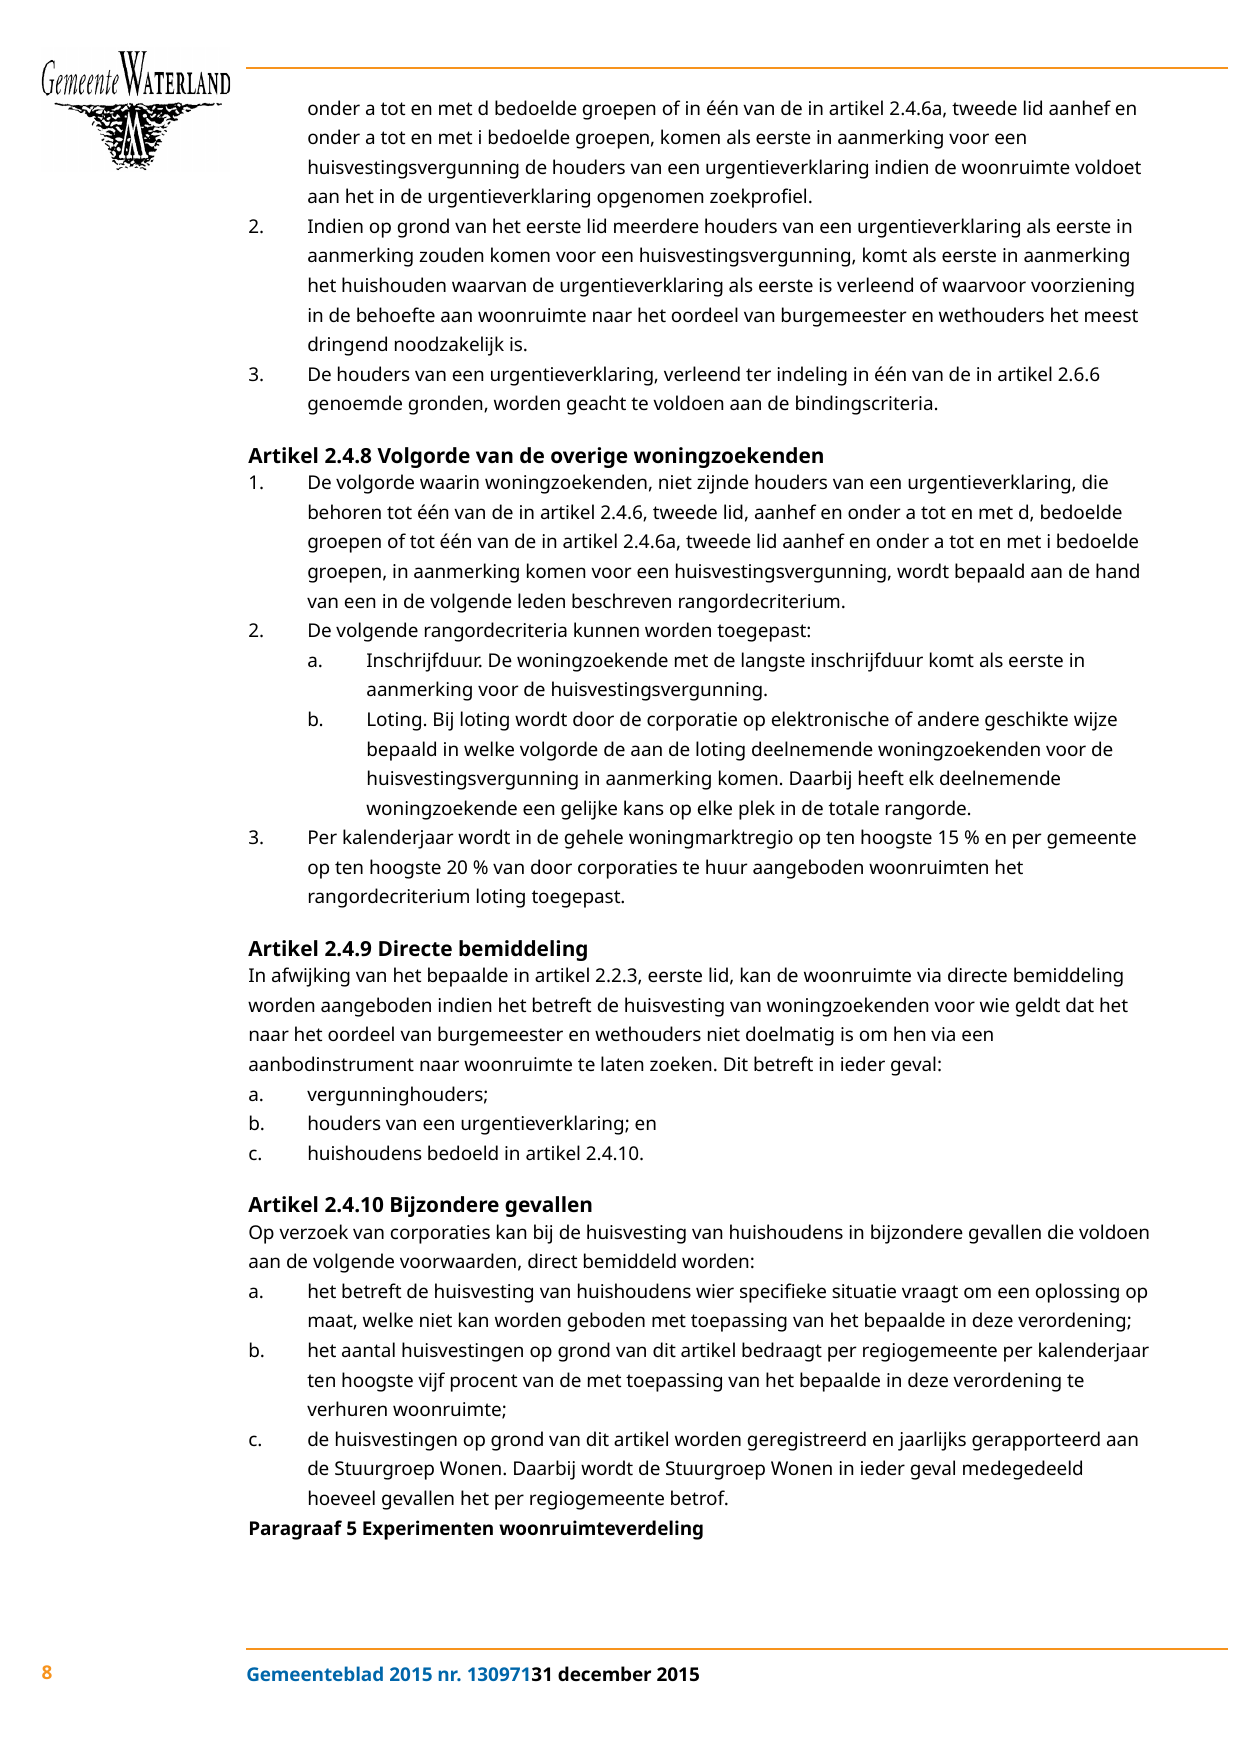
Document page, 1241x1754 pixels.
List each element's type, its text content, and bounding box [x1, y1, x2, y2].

text Artikel 2.4.9 Directe bemiddeling [248, 934, 1152, 962]
list houders van een urgentieverklaring; en [248, 1110, 1152, 1136]
text Artikel 2.4.10 Bijzondere gevallen [248, 1190, 1152, 1219]
list huishoudens bedoeld in artikel 2.4.10. [248, 1140, 1152, 1166]
list De volgorde waarin woningzoekenden, niet zijnde houders van een urgentieverklaring, die behoren tot één van de in artikel 2.4.6, tweede lid, aanhef en onder a tot en met d, bedoelde groepen of tot één van de in artikel 2.4.6a, tweede lid aanhef en onder a tot en met i bedoelde groepen, in aanmerking komen voor een huisvestingsvergunning, wordt bepaald aan de hand van een in de volgende leden beschreven rangordecriterium. [248, 469, 1152, 613]
list Per kalenderjaar wordt in de gehele woningmarktregio op ten hoogste 15 % en per gemeente op ten hoogste 20 % van door corporaties te huur aangeboden woonruimten het rangordecriterium loting toegepast. [248, 824, 1152, 909]
text Op verzoek van corporaties kan bij de huisvesting van huishoudens in bijzondere gevallen die voldoen aan de volgende voorwaarden, direct bemiddeld worden: [248, 1219, 1152, 1274]
list het betreft de huisvesting van huishoudens wier specifieke situatie vraagt om een oplossing op maat, welke niet kan worden geboden met toepassing van het bepaalde in deze verordening; [248, 1278, 1152, 1333]
list het aantal huisvestingen op grond van dit artikel bedraagt per regiogemeente per kalenderjaar ten hoogste vijf procent van de met toepassing van het bepaalde in deze verordening te verhuren woonruimte; [248, 1337, 1152, 1422]
list de huisvestingen op grond van dit artikel worden geregistreerd en jaarlijks gerapporteerd aan de Stuurgroep Wonen. Daarbij wordt de Stuurgroep Wonen in ieder geval medegedeeld hoeveel gevallen het per regiogemeente betrof. [248, 1426, 1152, 1511]
list De volgende rangordecriteria kunnen worden toegepast: [248, 617, 1152, 643]
text In afwijking van het bepaalde in artikel 2.2.3, eerste lid, kan de woonruimte via directe bemiddeling worden aangeboden indien het betreft de huisvesting van woningzoekenden voor wie geldt dat het naar het oordeel van burgemeester en wethouders niet doelmatig is om hen via een aanbodinstrument naar woonruimte te laten zoeken. Dit betreft in ieder geval: [248, 962, 1152, 1077]
picture [41, 47, 231, 172]
list vergunninghouders; [248, 1081, 1152, 1107]
list Inschrijfduur. De woningzoekende met de langste inschrijfduur komt als eerste in aanmerking voor de huisvestingsvergunning. [307, 647, 1152, 702]
list onder a tot en met d bedoelde groepen of in één van de in artikel 2.4.6a, tweede lid aanhef en onder a tot en met i bedoelde groepen, komen als eerste in aanmerking voor een huisvestingsvergunning de houders van een urgentieverklaring indien de woonruimte voldoet aan het in de urgentieverklaring opgenomen zoekprofiel. [248, 95, 1152, 209]
list De houders van een urgentieverklaring, verleend ter indeling in één van de in artikel 2.6.6 genoemde gronden, worden geacht te voldoen aan de bindingscriteria. [248, 361, 1152, 416]
list Indien op grond van het eerste lid meerdere houders van een urgentieverklaring als eerste in aanmerking zouden komen voor een huisvestingsvergunning, komt als eerste in aanmerking het huishouden waarvan de urgentieverklaring als eerste is verleend of waarvoor voorziening in de behoefte aan woonruimte naar het oordeel van burgemeester en wethouders het meest dringend noodzakelijk is. [248, 213, 1152, 357]
text Artikel 2.4.8 Volgorde van de overige woningzoekenden [248, 441, 1152, 469]
text Paragraaf 5 Experimenten woonruimteverdeling [248, 1515, 1152, 1540]
list Loting. Bij loting wordt door de corporatie op elektronische of andere geschikte wijze bepaald in welke volgorde de aan de loting deelnemende woningzoekenden voor de huisvestingsvergunning in aanmerking komen. Daarbij heeft elk deelnemende woningzoekende een gelijke kans op elke plek in de totale rangorde. [307, 706, 1152, 821]
